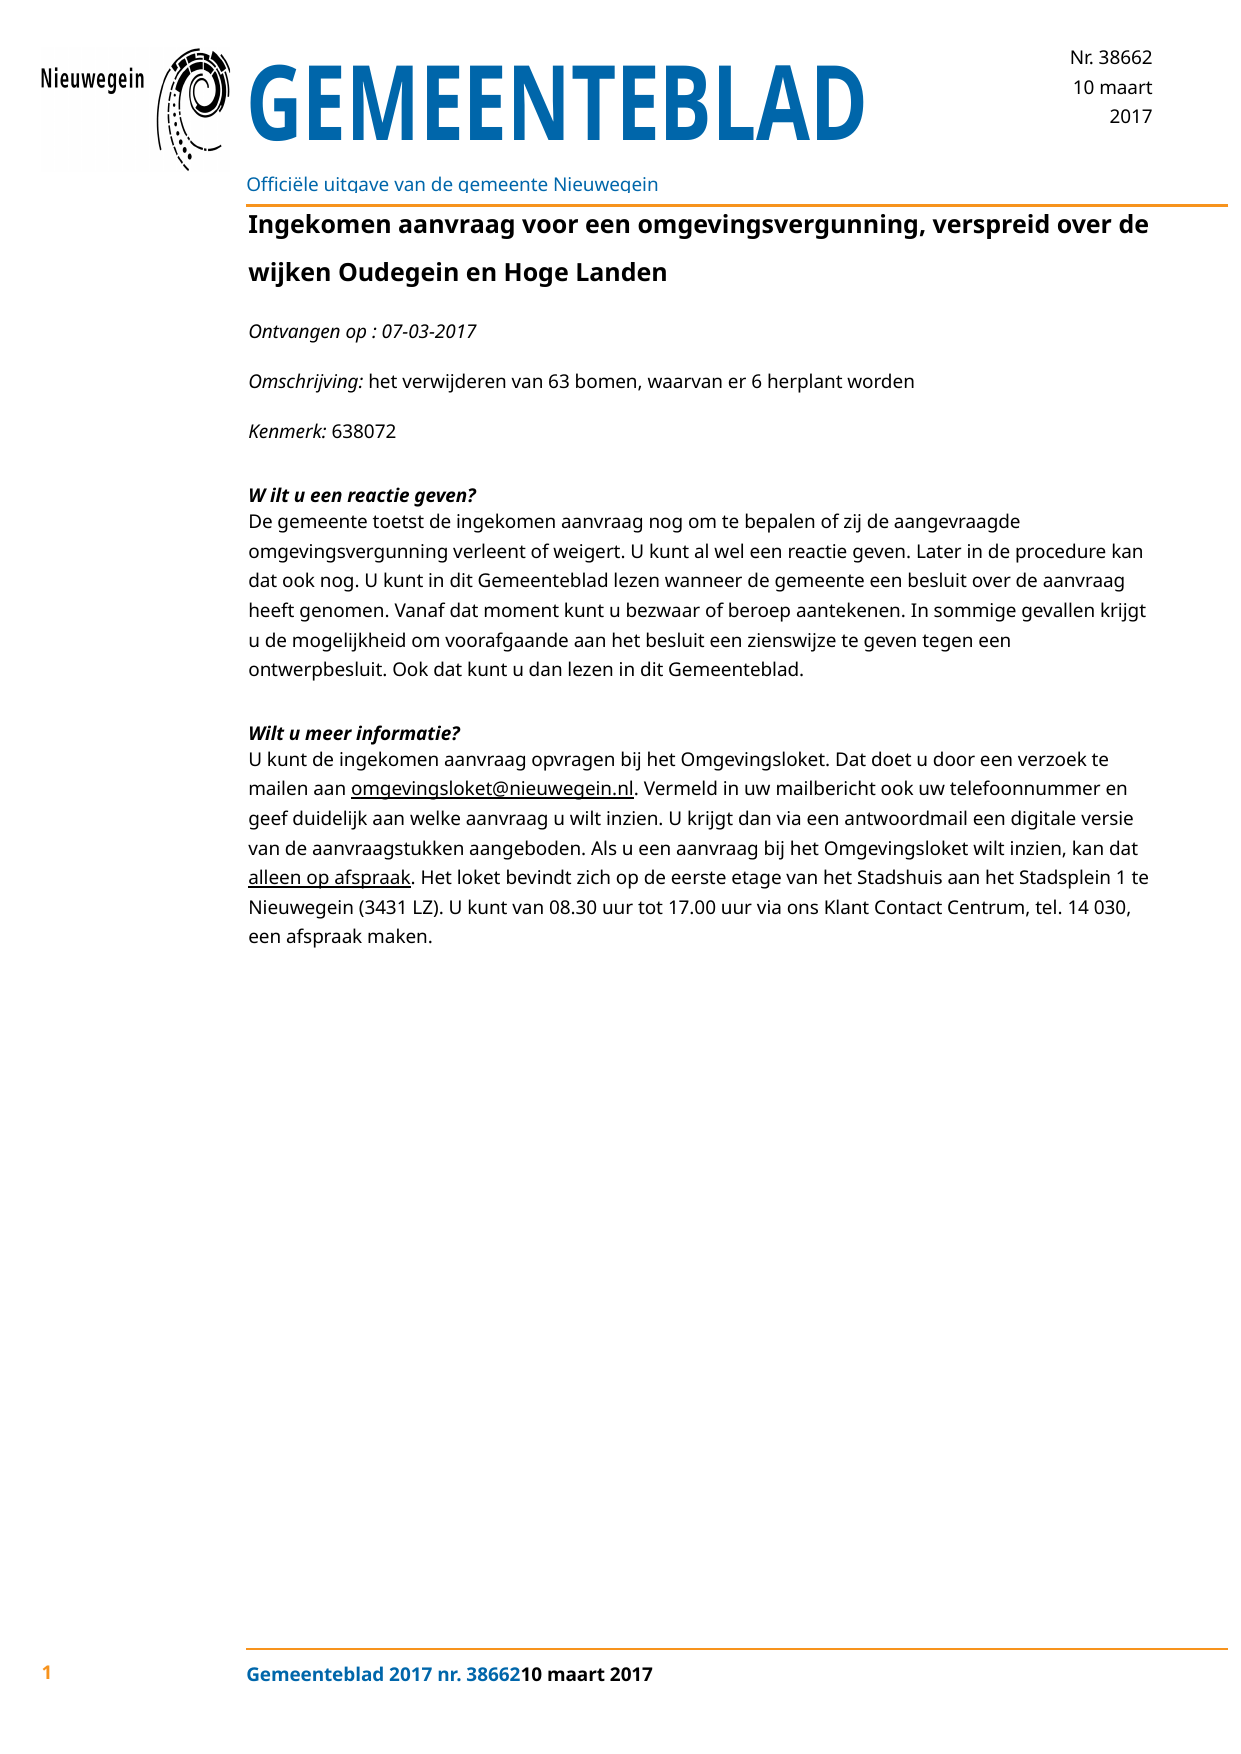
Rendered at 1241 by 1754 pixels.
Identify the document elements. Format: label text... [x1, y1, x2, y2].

text Ontvangen op : 07-03-2017 [248, 318, 1152, 344]
text W ilt u een reactie geven? [248, 483, 1152, 508]
text De gemeente toetst de ingekomen aanvraag nog om te bepalen of zij de aangevraagde omgevingsvergunning verleent of weigert. U kunt al wel een reactie geven. Later in de procedure kan dat ook nog. U kunt in dit Gemeenteblad lezen wanneer de gemeente een besluit over de aanvraag heeft genomen. Vanaf dat moment kunt u bezwaar of beroep aantekenen. In sommige gevallen krijgt u de mogelijkheid om voorafgaande aan het besluit een zienswijze te geven tegen een ontwerpbesluit. Ook dat kunt u dan lezen in dit Gemeenteblad. [248, 508, 1152, 682]
text Ingekomen aanvraag voor een omgevingsvergunning, verspreid over de wijken Oudegein en Hoge Landen [248, 207, 1152, 288]
text Wilt u meer informatie? [248, 720, 1152, 746]
text U kunt de ingekomen aanvraag opvragen bij het Omgevingsloket. Dat doet u door een verzoek te mailen aan omgevingsloket@nieuwegein.nl. Vermeld in uw mailbericht ook uw telefoonnummer en geef duidelijk aan welke aanvraag u wilt inzien. U krijgt dan via een antwoordmail een digitale versie van de aanvraagstukken aangeboden. Als u een aanvraag bij het Omgevingsloket wilt inzien, kan dat alleen op afspraak. Het loket bevindt zich op de eerste etage van het Stadshuis aan het Stadsplein 1 te Nieuwegein (3431 LZ). U kunt van 08.30 uur tot 17.00 uur via ons Klant Contact Centrum, tel. 14 030, een afspraak maken. [248, 746, 1152, 949]
picture [41, 47, 231, 172]
text Kenmerk: 638072 [248, 419, 1152, 444]
text Omschrijving: het verwijderen van 63 bomen, waarvan er 6 herplant worden [248, 368, 1152, 394]
